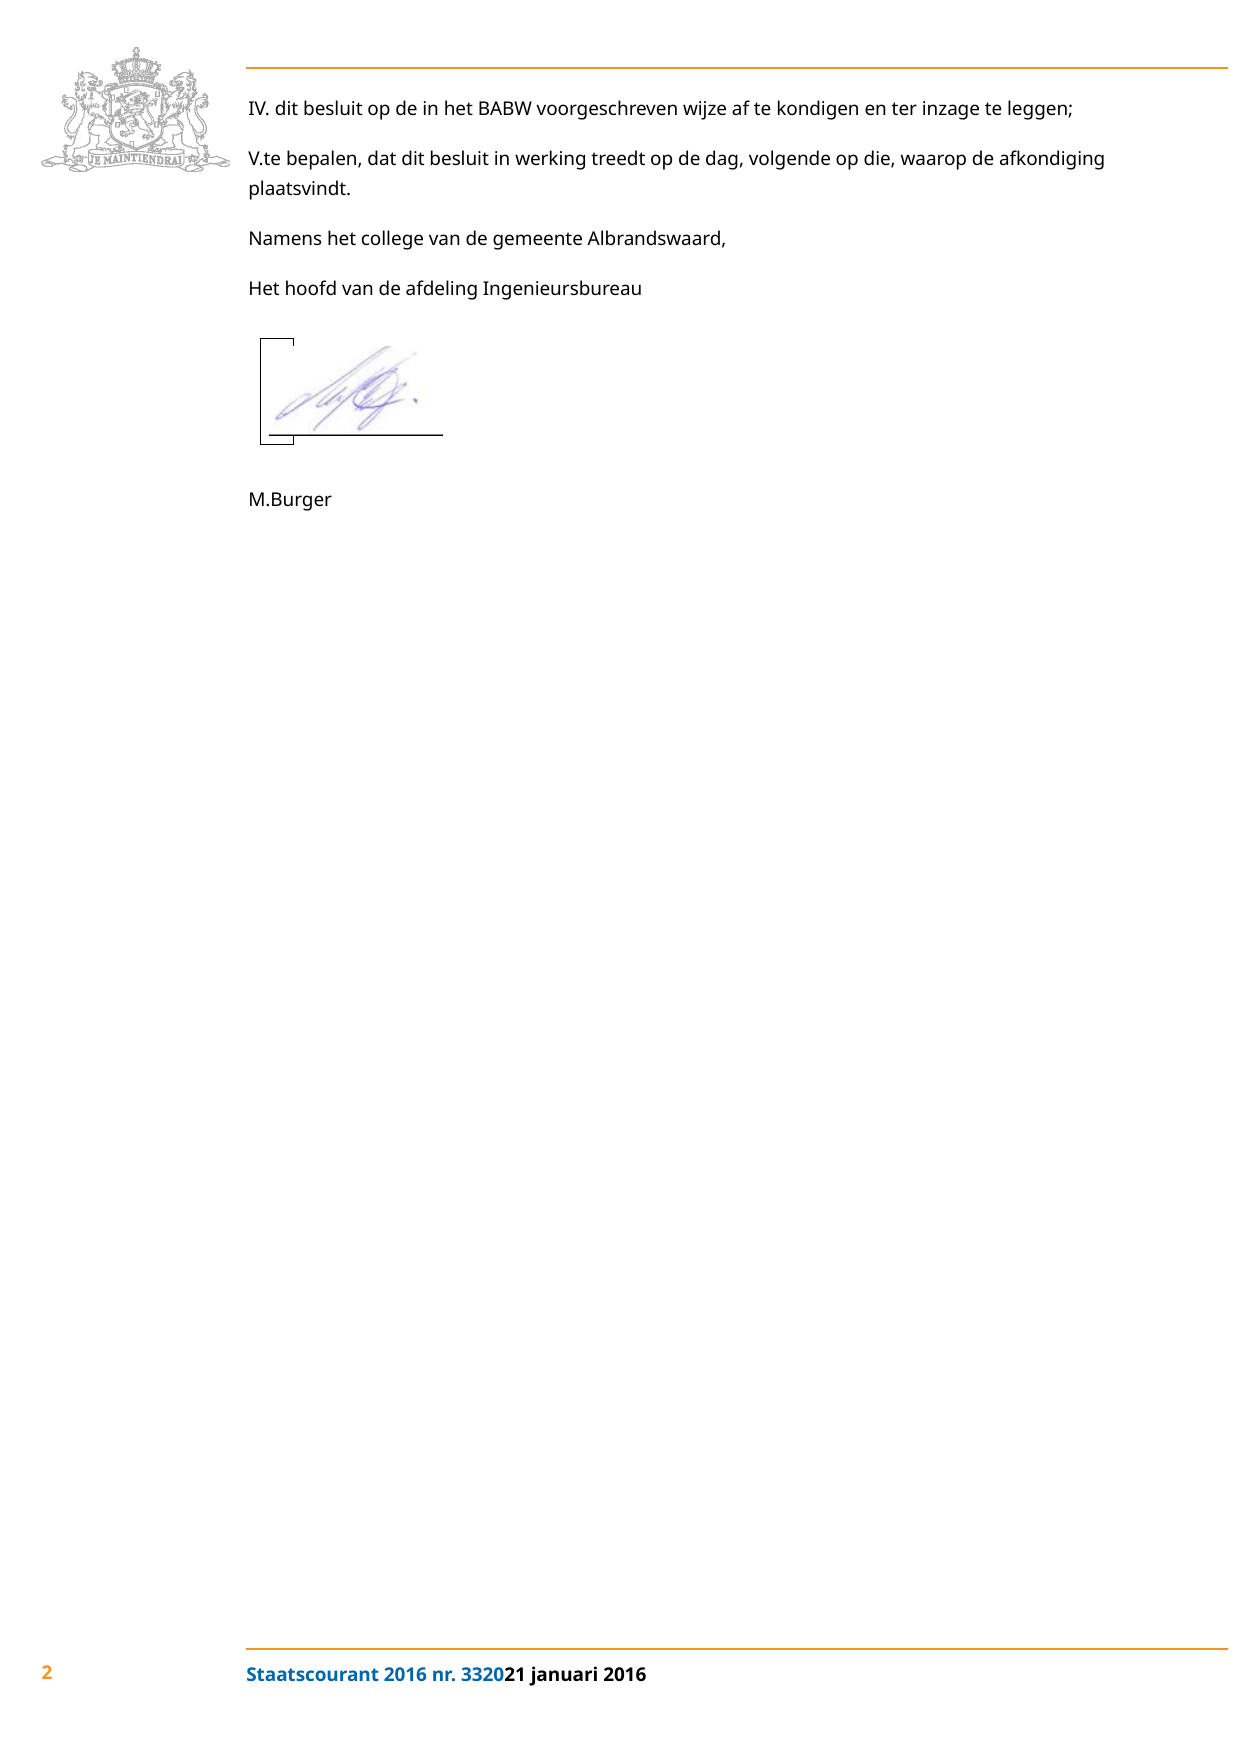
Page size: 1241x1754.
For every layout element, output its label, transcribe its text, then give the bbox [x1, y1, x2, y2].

picture [268, 346, 443, 436]
text Het hoofd van de afdeling Ingenieursbureau [248, 276, 1152, 301]
text M.Burger [248, 487, 1152, 512]
picture [41, 47, 231, 172]
text IV. dit besluit op de in het BABW voorgeschreven wijze af te kondigen en ter inzage te leggen; [248, 95, 1152, 121]
text Namens het college van de gemeente Albrandswaard, [248, 225, 1152, 251]
text V.te bepalen, dat dit besluit in werking treedt op de dag, volgende op die, waarop de afkondiging plaatsvindt. [248, 145, 1152, 201]
